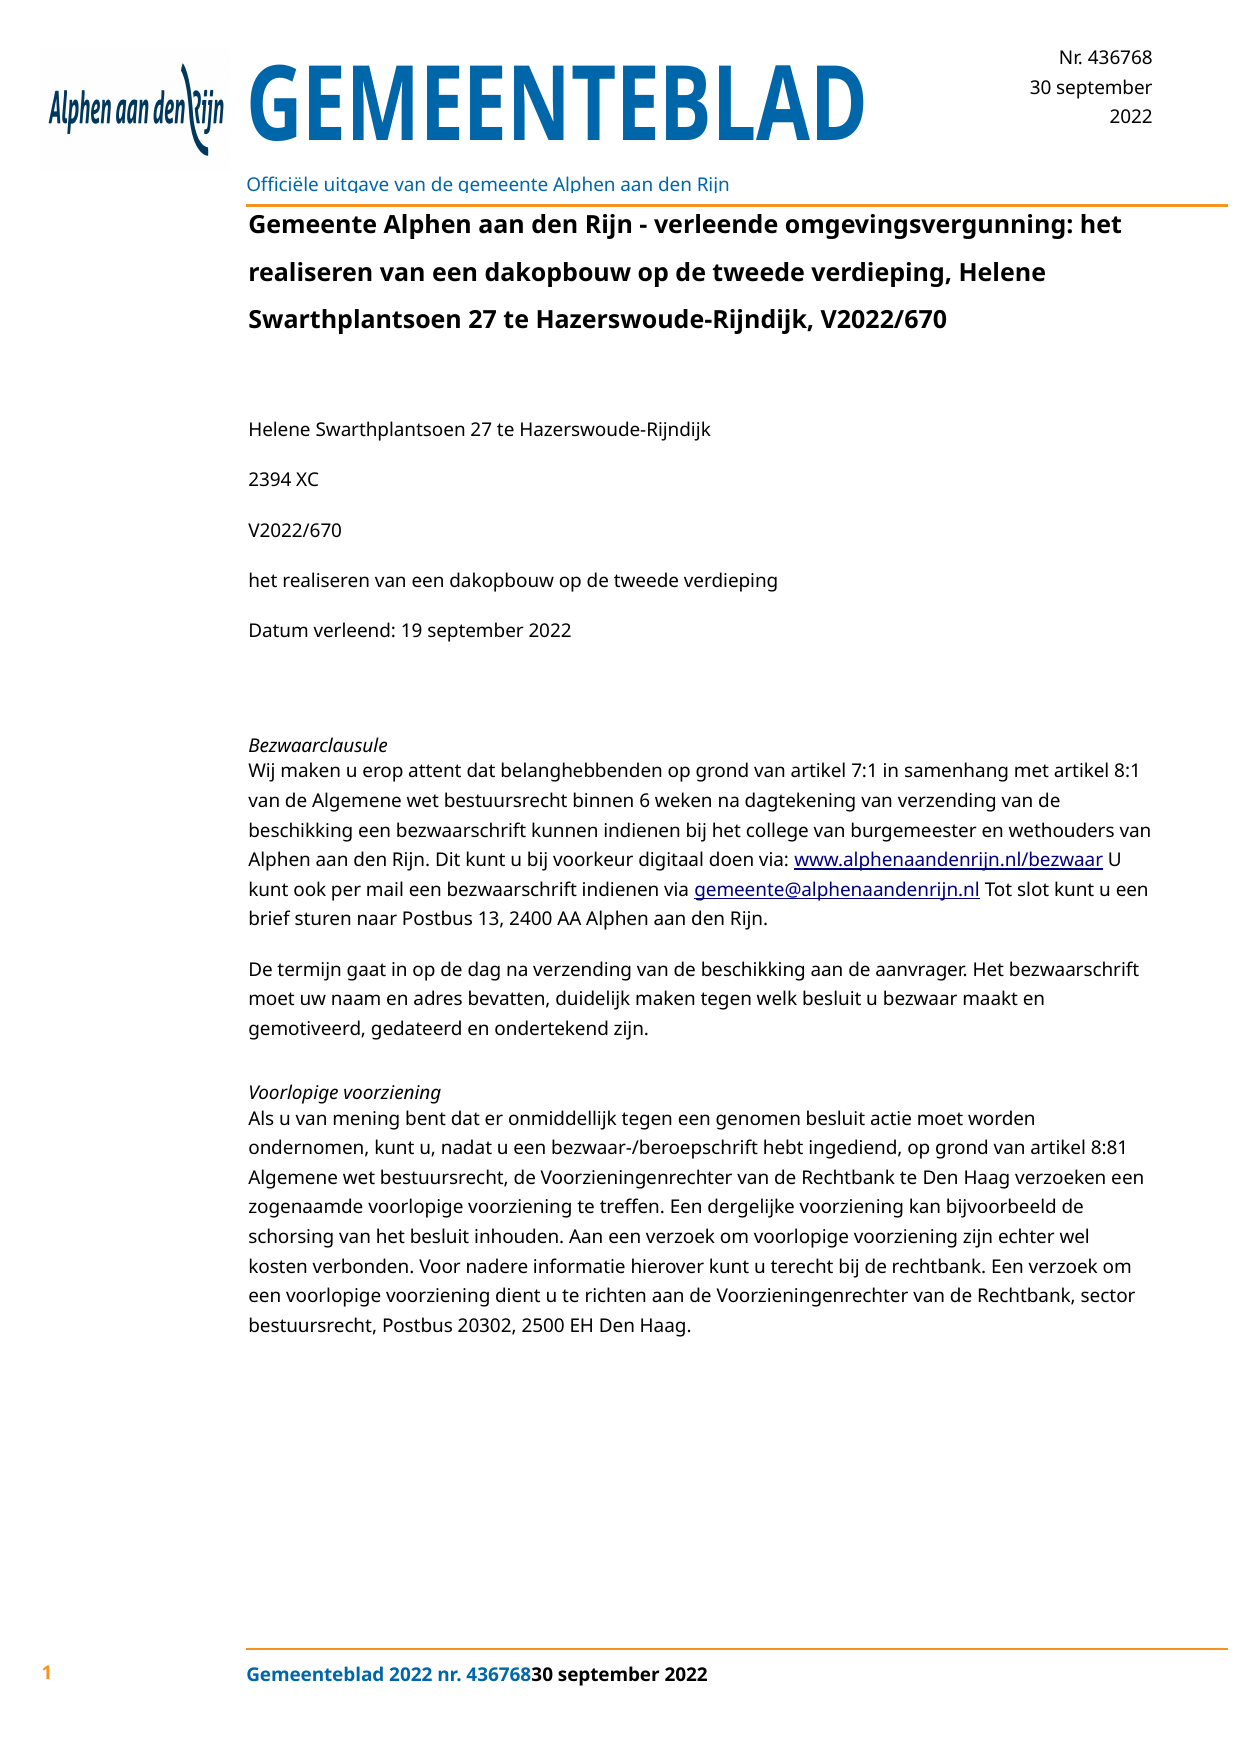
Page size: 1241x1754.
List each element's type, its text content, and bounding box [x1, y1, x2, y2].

text V2022/670 [248, 517, 1152, 542]
text Datum verleend: 19 september 2022 [248, 618, 1152, 643]
text Bezwaarclausule [248, 732, 1152, 758]
text Voorlopige voorziening [248, 1079, 1152, 1105]
picture [41, 47, 231, 172]
text Gemeente Alphen aan den Rijn - verleende omgevingsvergunning: het realiseren van een dakopbouw op de tweede verdieping, Helene Swarthplantsoen 27 te Hazerswoude-Rijndijk, V2022/670 [248, 207, 1152, 336]
text De termijn gaat in op de dag na verzending van de beschikking aan de aanvrager. Het bezwaarschrift moet uw naam en adres bevatten, duidelijk maken tegen welk besluit u bezwaar maakt en gemotiveerd, gedateerd en ondertekend zijn. [248, 956, 1152, 1041]
text Als u van mening bent dat er onmiddellijk tegen een genomen besluit actie moet worden ondernomen, kunt u, nadat u een bezwaar-/beroepschrift hebt ingediend, op grond van artikel 8:81 Algemene wet bestuursrecht, de Voorzieningenrechter van de Rechtbank te Den Haag verzoeken een zogenaamde voorlopige voorziening te treffen. Een dergelijke voorziening kan bijvoorbeeld de schorsing van het besluit inhouden. Aan een verzoek om voorlopige voorziening zijn echter wel kosten verbonden. Voor nadere informatie hierover kunt u terecht bij de rechtbank. Een verzoek om een voorlopige voorziening dient u te richten aan de Voorzieningenrechter van de Rechtbank, sector bestuursrecht, Postbus 20302, 2500 EH Den Haag. [248, 1105, 1152, 1338]
text 2394 XC [248, 466, 1152, 492]
text Wij maken u erop attent dat belanghebbenden op grond van artikel 7:1 in samenhang met artikel 8:1 van de Algemene wet bestuursrecht binnen 6 weken na dagtekening van verzending van de beschikking een bezwaarschrift kunnen indienen bij het college van burgemeester en wethouders van Alphen aan den Rijn. Dit kunt u bij voorkeur digitaal doen via: www.alphenaandenrijn.nl/bezwaar U kunt ook per mail een bezwaarschrift indienen via gemeente@alphenaandenrijn.nl Tot slot kunt u een brief sturen naar Postbus 13, 2400 AA Alphen aan den Rijn. [248, 758, 1152, 931]
text het realiseren van een dakopbouw op de tweede verdieping [248, 567, 1152, 593]
text Helene Swarthplantsoen 27 te Hazerswoude-Rijndijk [248, 416, 1152, 442]
